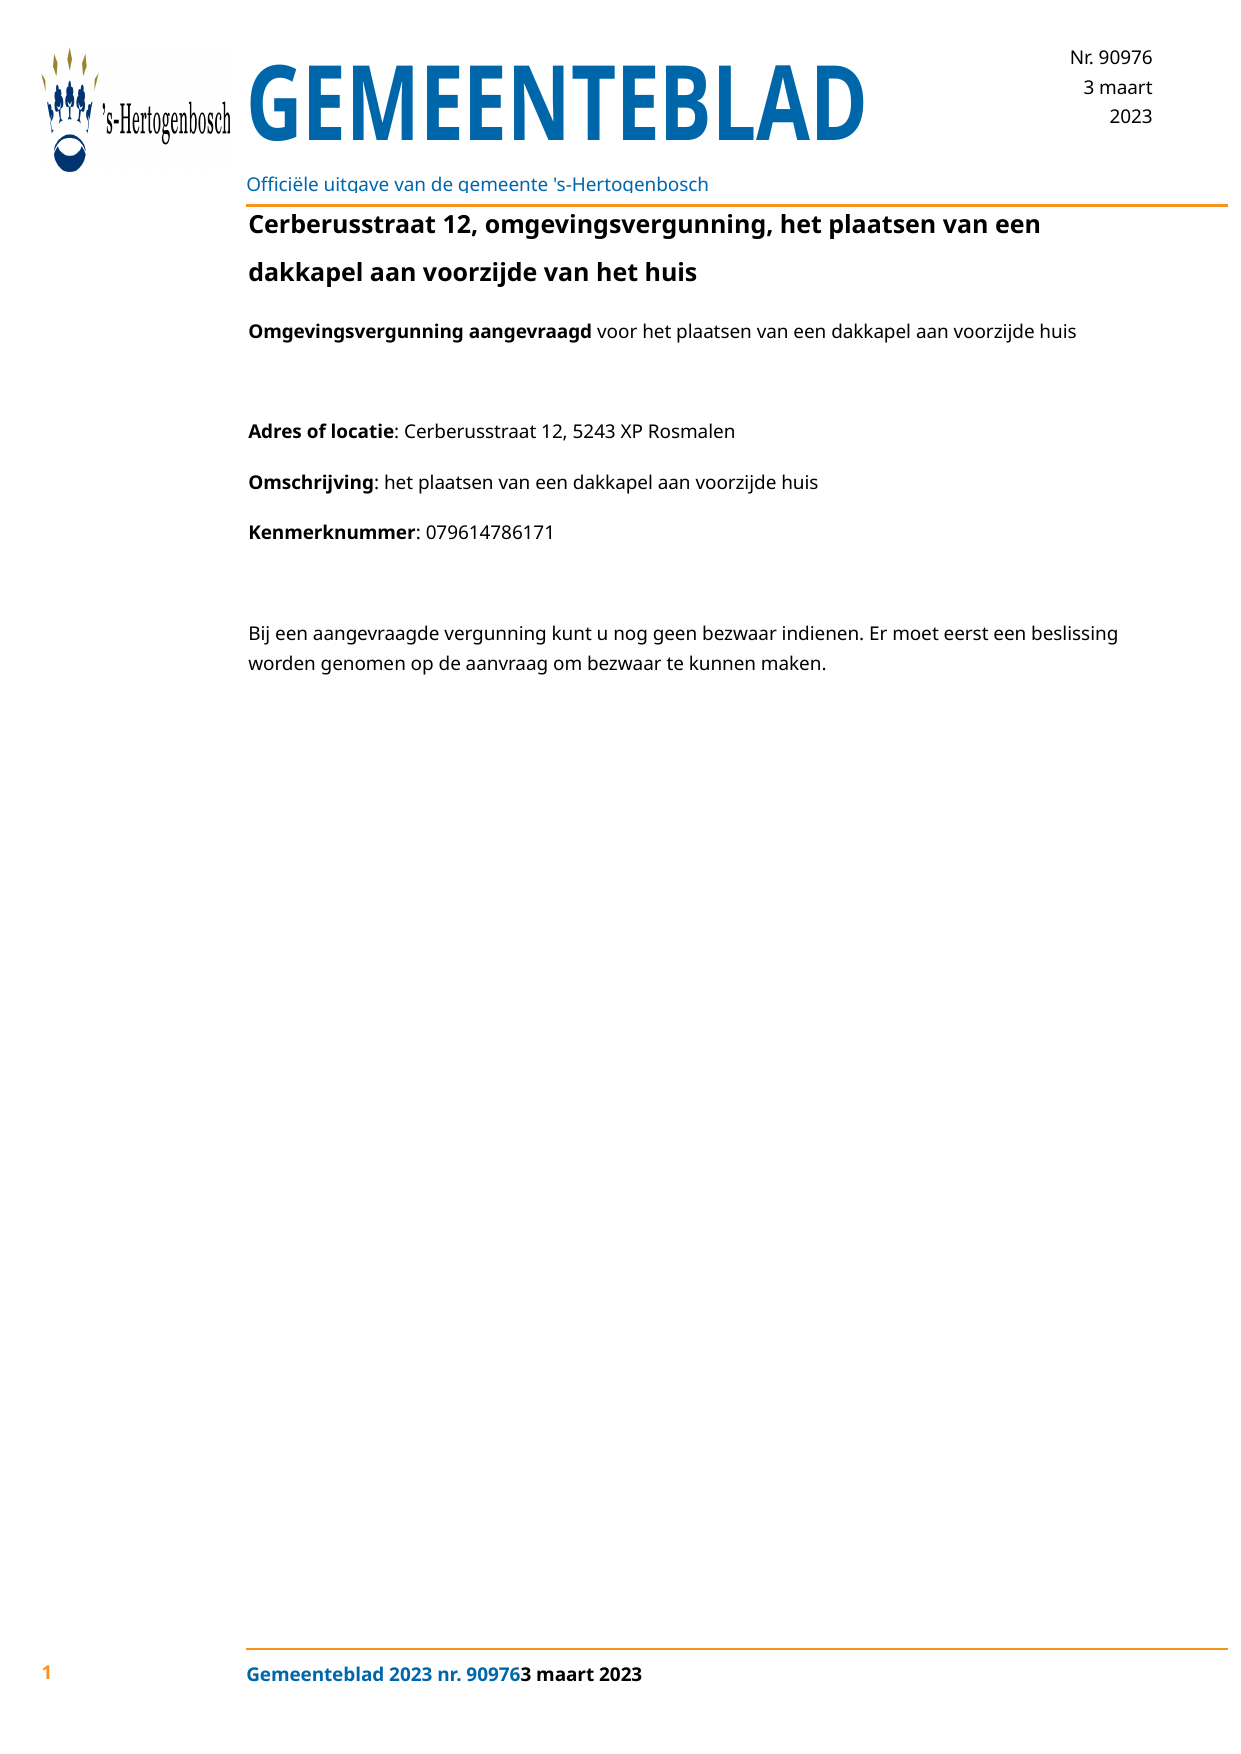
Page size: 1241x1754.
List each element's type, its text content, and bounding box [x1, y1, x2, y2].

text Adres of locatie: Cerberusstraat 12, 5243 XP Rosmalen [248, 419, 1152, 444]
picture [41, 47, 231, 172]
text Omgevingsvergunning aangevraagd voor het plaatsen van een dakkapel aan voorzijde huis [248, 318, 1152, 344]
text Bij een aangevraagde vergunning kunt u nog geen bezwaar indienen. Er moet eerst een beslissing worden genomen op de aanvraag om bezwaar te kunnen maken. [248, 620, 1152, 676]
text Kenmerknummer: 079614786171 [248, 519, 1152, 545]
text Omschrijving: het plaatsen van een dakkapel aan voorzijde huis [248, 469, 1152, 495]
text Cerberusstraat 12, omgevingsvergunning, het plaatsen van een dakkapel aan voorzijde van het huis [248, 207, 1152, 288]
